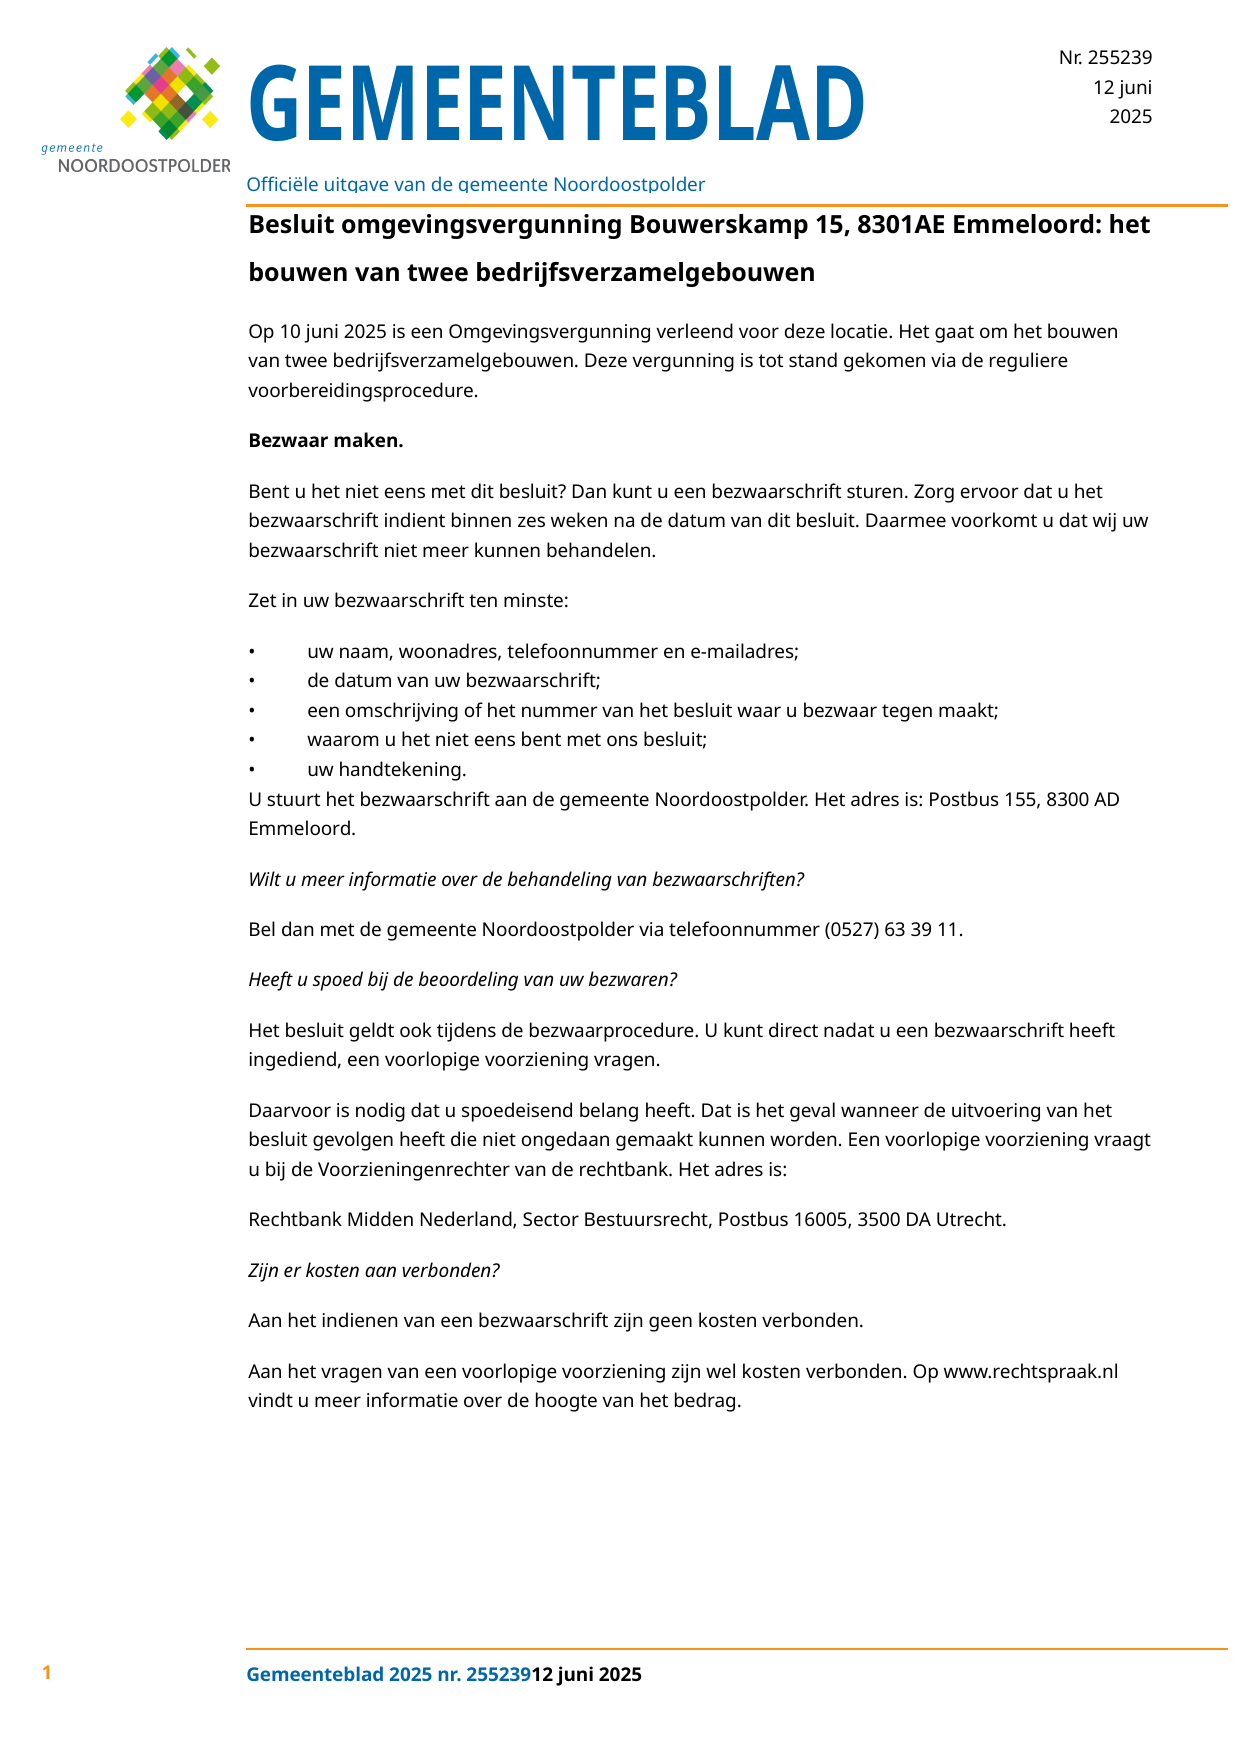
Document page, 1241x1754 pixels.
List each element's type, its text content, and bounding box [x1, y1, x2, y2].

list waarom u het niet eens bent met ons besluit; [248, 727, 1152, 752]
text Het besluit geldt ook tijdens de bezwaarprocedure. U kunt direct nadat u een bezwaarschrift heeft ingediend, een voorlopige voorziening vragen. [248, 1017, 1152, 1072]
text Heeft u spoed bij de beoordeling van uw bezwaren? [248, 967, 1152, 992]
text Aan het vragen van een voorlopige voorziening zijn wel kosten verbonden. Op www.rechtspraak.nl vindt u meer informatie over de hoogte van het bedrag. [248, 1358, 1152, 1413]
text Bezwaar maken. [248, 427, 1152, 453]
text Wilt u meer informatie over de behandeling van bezwaarschriften? [248, 866, 1152, 892]
text Op 10 juni 2025 is een Omgevingsvergunning verleend voor deze locatie. Het gaat om het bouwen van twee bedrijfsverzamelgebouwen. Deze vergunning is tot stand gekomen via de reguliere voorbereidingsprocedure. [248, 318, 1152, 403]
text Bent u het niet eens met dit besluit? Dan kunt u een bezwaarschrift sturen. Zorg ervoor dat u het bezwaarschrift indient binnen zes weken na de datum van dit besluit. Daarmee voorkomt u dat wij uw bezwaarschrift niet meer kunnen behandelen. [248, 478, 1152, 563]
text Zet in uw bezwaarschrift ten minste: [248, 587, 1152, 613]
text Aan het indienen van een bezwaarschrift zijn geen kosten verbonden. [248, 1307, 1152, 1333]
text Zijn er kosten aan verbonden? [248, 1257, 1152, 1283]
text U stuurt het bezwaarschrift aan de gemeente Noordoostpolder. Het adres is: Postbus 155, 8300 AD Emmeloord. [248, 786, 1152, 841]
text Bel dan met de gemeente Noordoostpolder via telefoonnummer (0527) 63 39 11. [248, 916, 1152, 942]
list een omschrijving of het nummer van het besluit waar u bezwaar tegen maakt; [248, 697, 1152, 723]
text Besluit omgevingsvergunning Bouwerskamp 15, 8301AE Emmeloord: het bouwen van twee bedrijfsverzamelgebouwen [248, 207, 1152, 288]
text Rechtbank Midden Nederland, Sector Bestuursrecht, Postbus 16005, 3500 DA Utrecht. [248, 1207, 1152, 1232]
list uw naam, woonadres, telefoonnummer en e-mailadres; [248, 638, 1152, 664]
list uw handtekening. [248, 756, 1152, 782]
text Daarvoor is nodig dat u spoedeisend belang heeft. Dat is het geval wanneer de uitvoering van het besluit gevolgen heeft die niet ongedaan gemaakt kunnen worden. Een voorlopige voorziening vraagt u bij de Voorzieningenrechter van de rechtbank. Het adres is: [248, 1097, 1152, 1182]
list de datum van uw bezwaarschrift; [248, 667, 1152, 693]
picture [41, 47, 231, 172]
